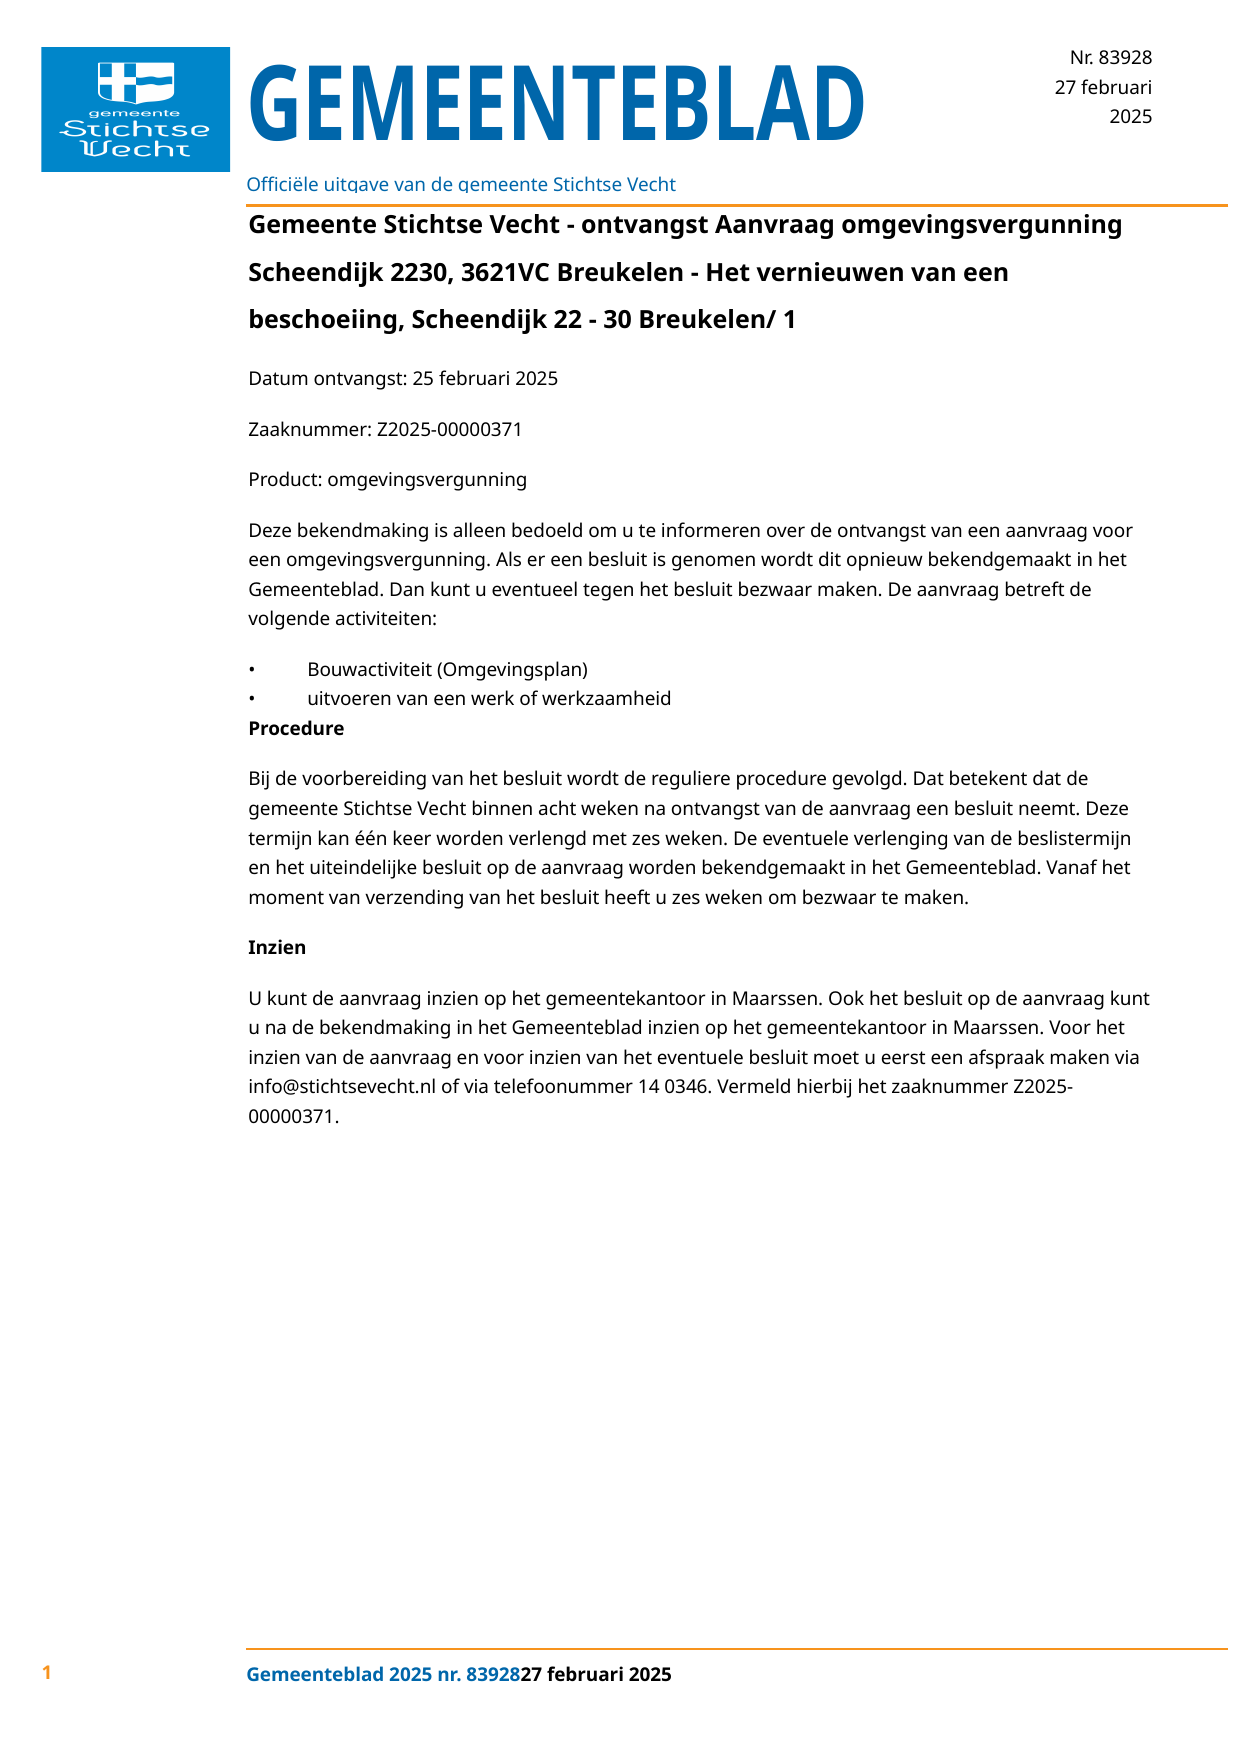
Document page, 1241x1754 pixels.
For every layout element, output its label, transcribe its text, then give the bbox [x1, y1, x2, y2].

text Bij de voorbereiding van het besluit wordt de reguliere procedure gevolgd. Dat betekent dat de gemeente Stichtse Vecht binnen acht weken na ontvangst van de aanvraag een besluit neemt. Deze termijn kan één keer worden verlengd met zes weken. De eventuele verlenging van de beslistermijn en het uiteindelijke besluit op de aanvraag worden bekendgemaakt in het Gemeenteblad. Vanaf het moment van verzending van het besluit heeft u zes weken om bezwaar te maken. [248, 766, 1152, 909]
text Product: omgevingsvergunning [248, 466, 1152, 492]
picture [99, 63, 135, 101]
text Deze bekendmaking is alleen bedoeld om u te informeren over de ontvangst van een aanvraag voor een omgevingsvergunning. Als er een besluit is genomen wordt dit opnieuw bekendgemaakt in het Gemeenteblad. Dan kunt u eventueel tegen het besluit bezwaar maken. De aanvraag betreft de volgende activiteiten: [248, 517, 1152, 631]
text Procedure [248, 715, 1152, 741]
text U kunt de aanvraag inzien op het gemeentekantoor in Maarssen. Ook het besluit op de aanvraag kunt u na de bekendmaking in het Gemeenteblad inzien op het gemeentekantoor in Maarssen. Voor het inzien van de aanvraag en voor inzien van het eventuele besluit moet u eerst een afspraak maken via info@stichtsevecht.nl of via telefoonummer 14 0346. Vermeld hierbij het zaaknummer Z2025-00000371. [248, 985, 1152, 1129]
text Inzien [248, 934, 1152, 960]
text Zaaknummer: Z2025-00000371 [248, 416, 1152, 442]
text Datum ontvangst: 25 februari 2025 [248, 366, 1152, 391]
list Bouwactiviteit (Omgevingsplan) [248, 656, 1152, 682]
list uitvoeren van een werk of werkzaamheid [248, 686, 1152, 711]
text Gemeente Stichtse Vecht - ontvangst Aanvraag omgevingsvergunning Scheendijk 2230, 3621VC Breukelen - Het vernieuwen van een beschoeiing, Scheendijk 22 - 30 Breukelen/ 1 [248, 207, 1152, 336]
picture [137, 63, 174, 103]
